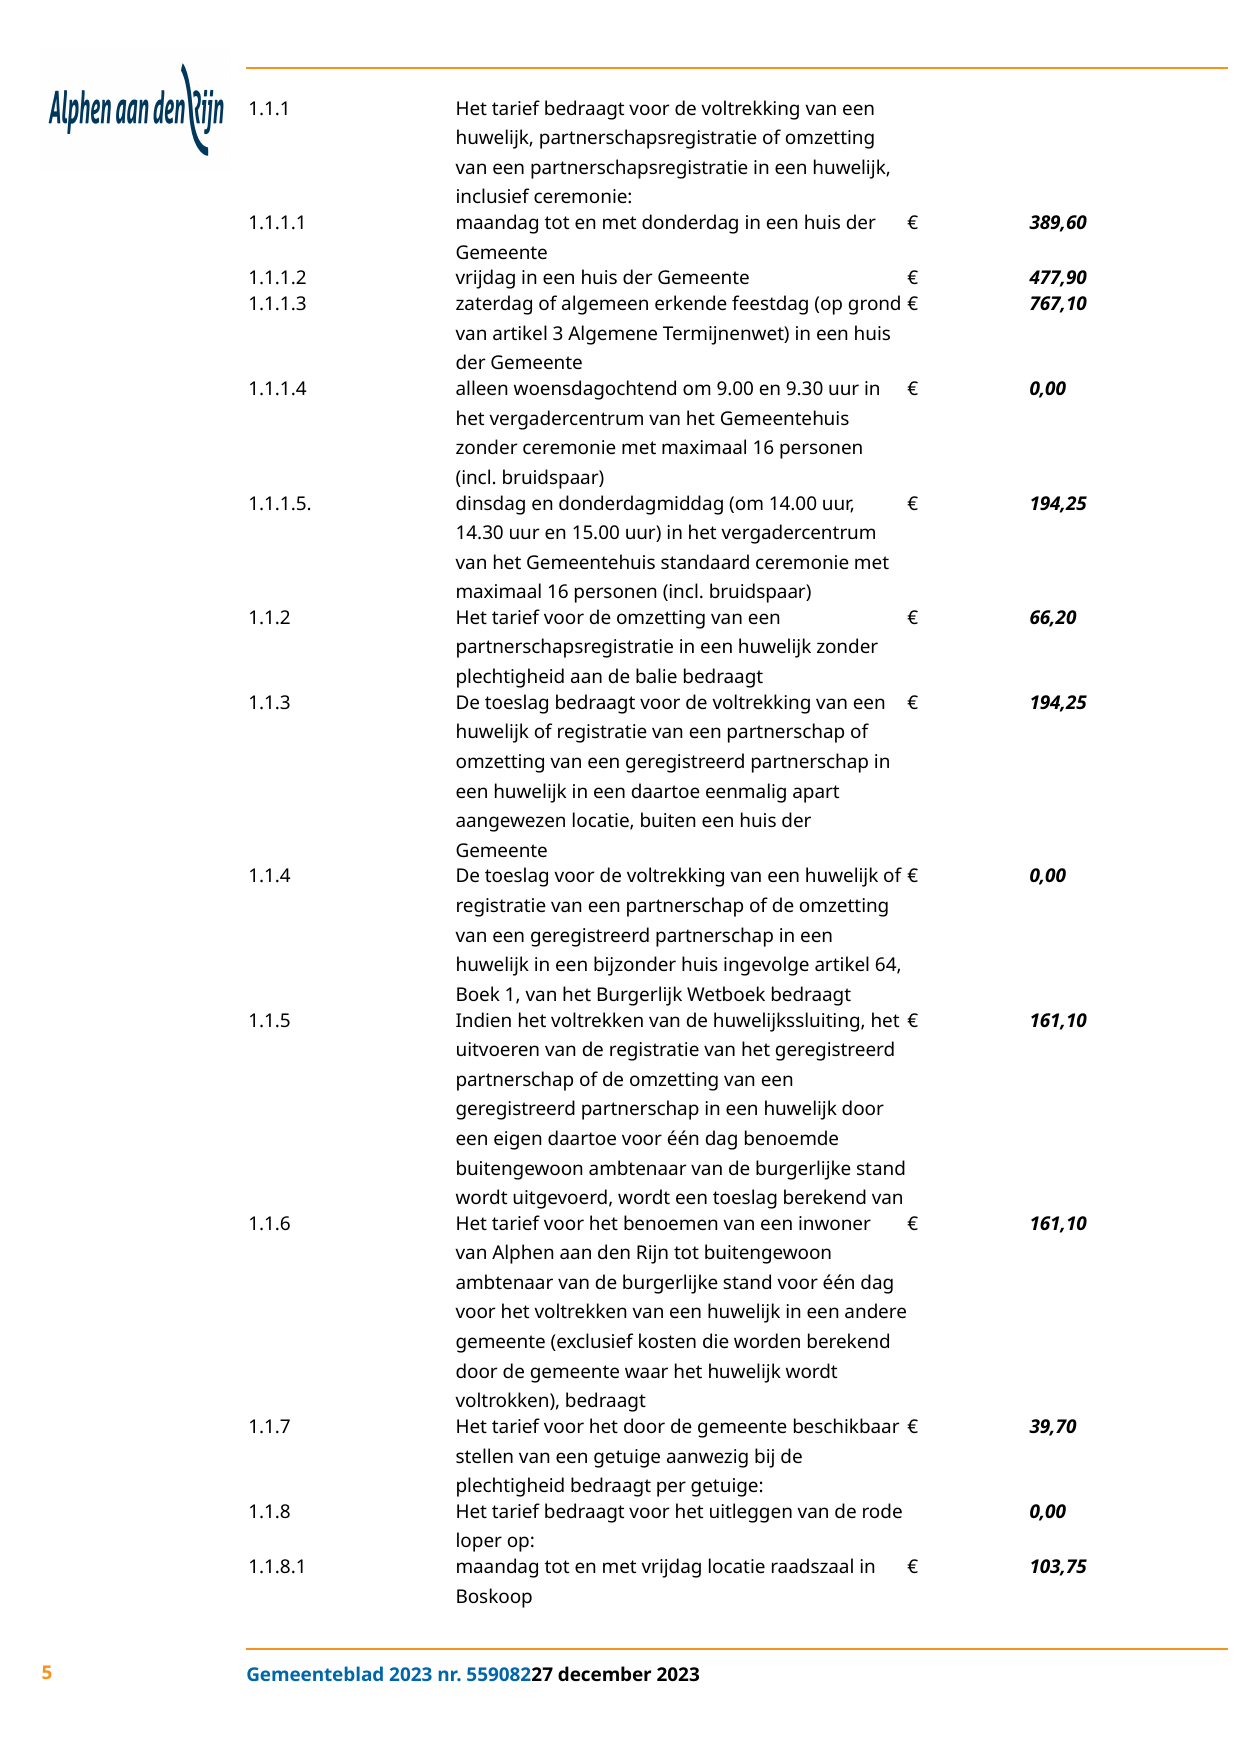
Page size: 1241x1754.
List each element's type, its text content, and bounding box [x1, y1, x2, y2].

table_cell 0,00 [1029, 863, 1152, 1007]
picture [41, 47, 231, 172]
table_cell € [907, 209, 1029, 264]
table_cell 767,10 [1029, 290, 1152, 375]
table_cell € [907, 863, 1029, 1007]
table_cell Het tarief voor het door de gemeente beschikbaar stellen van een getuige aanwezig bij de plechtigheid bedraagt per getuige: [455, 1413, 907, 1498]
table_cell [907, 1498, 1029, 1553]
table_cell 1.1.7 [248, 1413, 455, 1498]
table_cell De toeslag bedraagt voor de voltrekking van een huwelijk of registratie van een partnerschap of omzetting van een geregistreerd partnerschap in een huwelijk in een daartoe eenmalig apart aangewezen locatie, buiten een huis der Gemeente [455, 689, 907, 863]
table_cell € [907, 1007, 1029, 1210]
table_cell 1.1.1.2 [248, 265, 455, 290]
table_cell 161,10 [1029, 1007, 1152, 1210]
table_cell zaterdag of algemeen erkende feestdag (op grond van artikel 3 Algemene Termijnenwet) in een huis der Gemeente [455, 290, 907, 375]
table_cell € [907, 375, 1029, 490]
table_cell € [907, 265, 1029, 290]
table_cell € [907, 1210, 1029, 1413]
table_cell Het tarief voor het benoemen van een inwoner van Alphen aan den Rijn tot buitengewoon ambtenaar van de burgerlijke stand voor één dag voor het voltrekken van een huwelijk in een andere gemeente (exclusief kosten die worden berekend door de gemeente waar het huwelijk wordt voltrokken), bedraagt [455, 1210, 907, 1413]
table_cell 1.1.1.5. [248, 490, 455, 604]
table_cell Het tarief bedraagt voor de voltrekking van een huwelijk, partnerschapsregistratie of omzetting van een partnerschapsregistratie in een huwelijk, inclusief ceremonie: [455, 95, 907, 209]
table_cell vrijdag in een huis der Gemeente [455, 265, 907, 290]
table_cell 66,20 [1029, 604, 1152, 689]
table_cell € [907, 1554, 1029, 1609]
table_cell 1.1.8 [248, 1498, 455, 1553]
table_cell € [907, 1413, 1029, 1498]
table_cell 39,70 [1029, 1413, 1152, 1498]
table_cell 194,25 [1029, 689, 1152, 863]
table_cell 161,10 [1029, 1210, 1152, 1413]
table_cell De toeslag voor de voltrekking van een huwelijk of registratie van een partnerschap of de omzetting van een geregistreerd partnerschap in een huwelijk in een bijzonder huis ingevolge artikel 64, Boek 1, van het Burgerlijk Wetboek bedraagt [455, 863, 907, 1007]
table_cell 1.1.1.1 [248, 209, 455, 264]
table_cell 1.1.4 [248, 863, 455, 1007]
table_cell 1.1.6 [248, 1210, 455, 1413]
table_cell 1.1.3 [248, 689, 455, 863]
table_cell dinsdag en donderdagmiddag (om 14.00 uur, 14.30 uur en 15.00 uur) in het vergadercentrum van het Gemeentehuis standaard ceremonie met maximaal 16 personen (incl. bruidspaar) [455, 490, 907, 604]
table_cell [907, 95, 1029, 209]
table_cell 0,00 [1029, 1498, 1152, 1553]
table_cell 389,60 [1029, 209, 1152, 264]
table_cell Indien het voltrekken van de huwelijkssluiting, het uitvoeren van de registratie van het geregistreerd partnerschap of de omzetting van een geregistreerd partnerschap in een huwelijk door een eigen daartoe voor één dag benoemde buitengewoon ambtenaar van de burgerlijke stand wordt uitgevoerd, wordt een toeslag berekend van [455, 1007, 907, 1210]
table_cell 1.1.5 [248, 1007, 455, 1210]
table_cell maandag tot en met donderdag in een huis der Gemeente [455, 209, 907, 264]
table_cell 0,00 [1029, 375, 1152, 490]
table_cell alleen woensdagochtend om 9.00 en 9.30 uur in het vergadercentrum van het Gemeentehuis zonder ceremonie met maximaal 16 personen (incl. bruidspaar) [455, 375, 907, 490]
table_cell 1.1.1.3 [248, 290, 455, 375]
table_cell € [907, 290, 1029, 375]
table_cell € [907, 604, 1029, 689]
table_cell 1.1.8.1 [248, 1554, 455, 1609]
table_cell 103,75 [1029, 1554, 1152, 1609]
table_cell 1.1.1 [248, 95, 455, 209]
table_cell 194,25 [1029, 490, 1152, 604]
table_cell 1.1.2 [248, 604, 455, 689]
table_cell Het tarief voor de omzetting van een partnerschapsregistratie in een huwelijk zonder plechtigheid aan de balie bedraagt [455, 604, 907, 689]
table_cell maandag tot en met vrijdag locatie raadszaal in Boskoop [455, 1554, 907, 1609]
table_cell [1029, 95, 1152, 209]
table_cell € [907, 689, 1029, 863]
table_cell Het tarief bedraagt voor het uitleggen van de rode loper op: [455, 1498, 907, 1553]
table_cell 1.1.1.4 [248, 375, 455, 490]
table_cell 477,90 [1029, 265, 1152, 290]
table_cell € [907, 490, 1029, 604]
